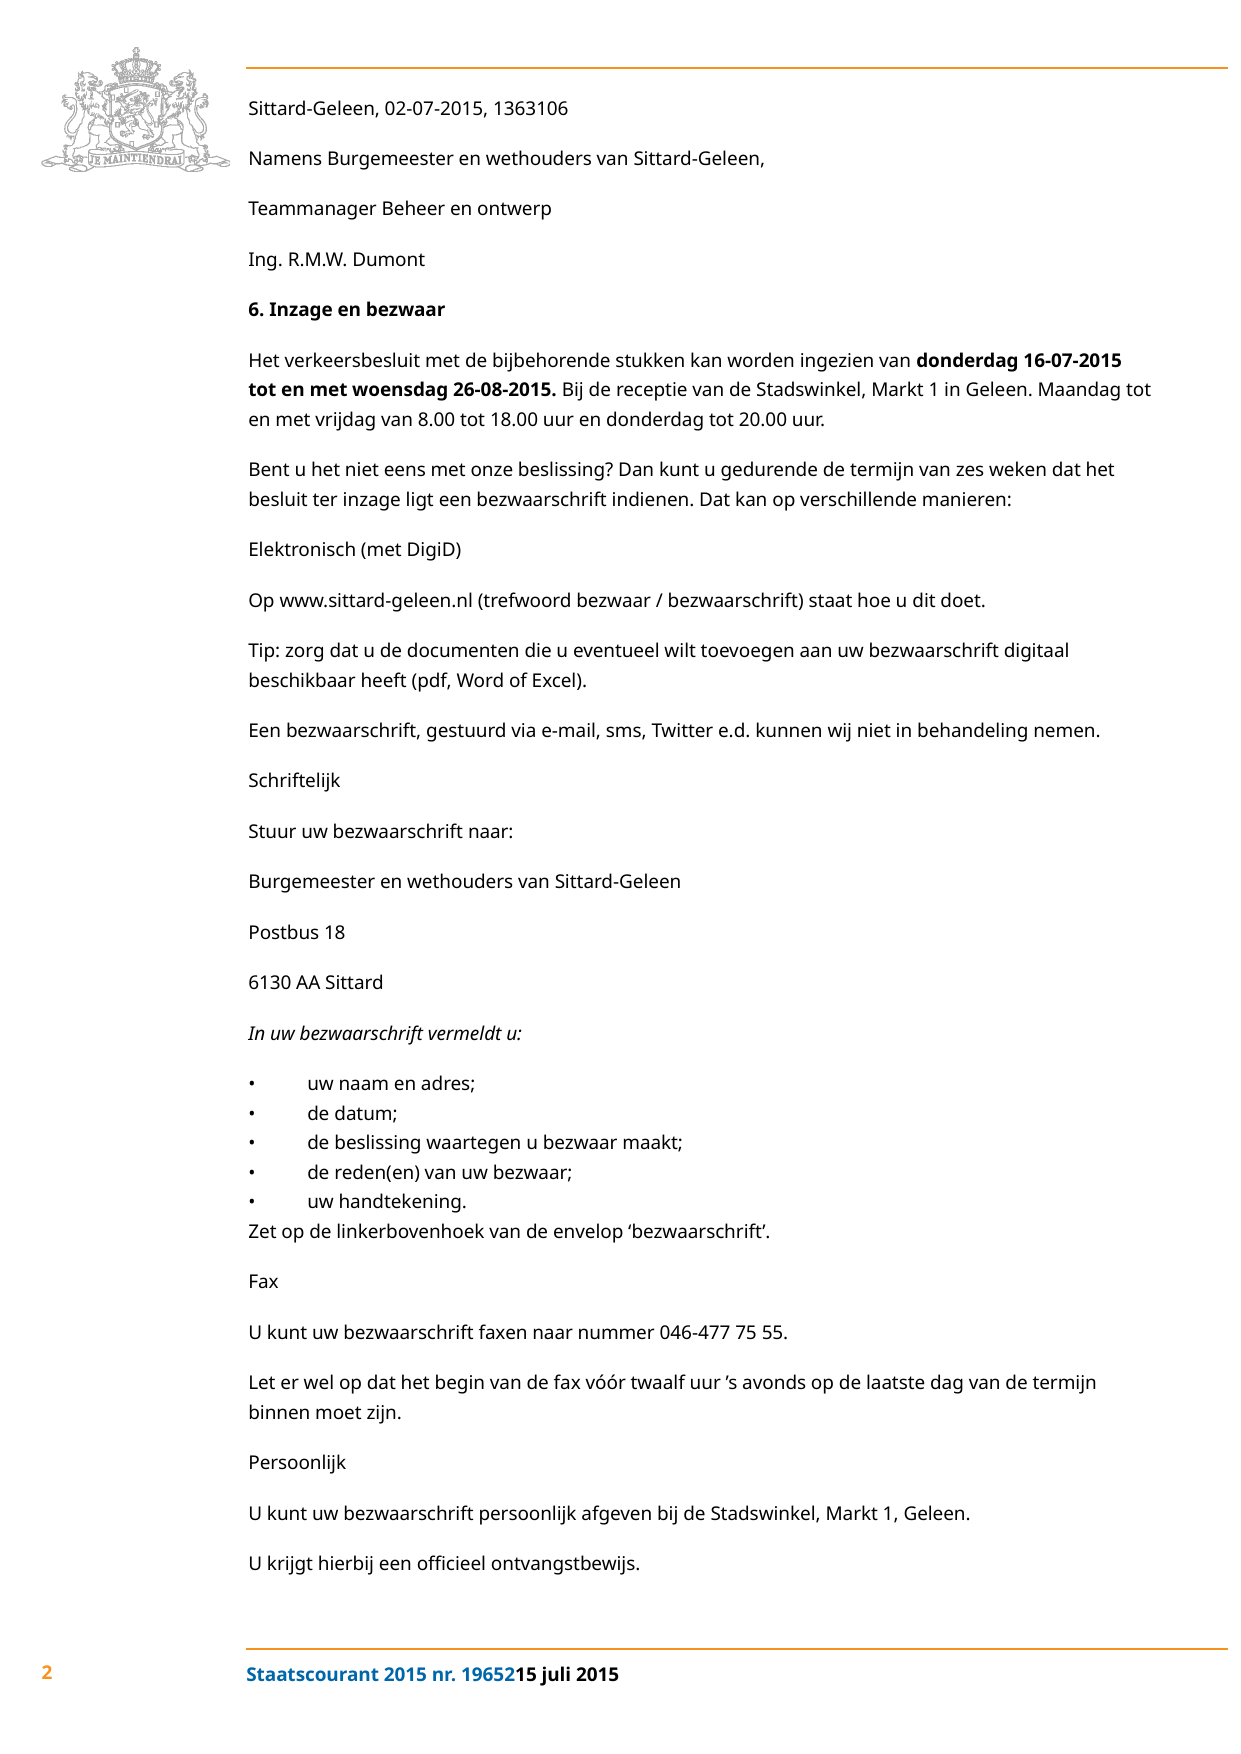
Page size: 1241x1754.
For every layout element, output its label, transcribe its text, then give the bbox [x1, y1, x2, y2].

text Een bezwaarschrift, gestuurd via e-mail, sms, Twitter e.d. kunnen wij niet in behandeling nemen. [248, 717, 1152, 743]
list de reden(en) van uw bezwaar; [248, 1159, 1152, 1185]
list uw naam en adres; [248, 1070, 1152, 1096]
text Ing. R.M.W. Dumont [248, 246, 1152, 272]
text Zet op de linkerbovenhoek van de envelop ‘bezwaarschrift’. [248, 1218, 1152, 1244]
text Op www.sittard-geleen.nl (trefwoord bezwaar / bezwaarschrift) staat hoe u dit doet. [248, 587, 1152, 613]
text Elektronisch (met DigiD) [248, 536, 1152, 562]
text Het verkeersbesluit met de bijbehorende stukken kan worden ingezien van donderdag 16-07-2015 tot en met woensdag 26-08-2015. Bij de receptie van de Stadswinkel, Markt 1 in Geleen. Maandag tot en met vrijdag van 8.00 tot 18.00 uur en donderdag tot 20.00 uur. [248, 347, 1152, 432]
text Let er wel op dat het begin van de fax vóór twaalf uur ’s avonds op de laatste dag van de termijn binnen moet zijn. [248, 1369, 1152, 1425]
text Schriftelijk [248, 768, 1152, 793]
text Stuur uw bezwaarschrift naar: [248, 818, 1152, 844]
text In uw bezwaarschrift vermeldt u: [248, 1020, 1152, 1046]
list uw handtekening. [248, 1188, 1152, 1214]
text 6130 AA Sittard [248, 969, 1152, 995]
text Sittard-Geleen, 02-07-2015, 1363106 [248, 95, 1152, 121]
text Postbus 18 [248, 919, 1152, 945]
text U kunt uw bezwaarschrift faxen naar nummer 046-477 75 55. [248, 1319, 1152, 1345]
text Bent u het niet eens met onze beslissing? Dan kunt u gedurende de termijn van zes weken dat het besluit ter inzage ligt een bezwaarschrift indienen. Dat kan op verschillende manieren: [248, 456, 1152, 512]
text Tip: zorg dat u de documenten die u eventueel wilt toevoegen aan uw bezwaarschrift digitaal beschikbaar heeft (pdf, Word of Excel). [248, 637, 1152, 693]
text Namens Burgemeester en wethouders van Sittard-Geleen, [248, 145, 1152, 171]
list de datum; [248, 1100, 1152, 1126]
text Burgemeester en wethouders van Sittard-Geleen [248, 868, 1152, 894]
text 6. Inzage en bezwaar [248, 296, 1152, 322]
text U krijgt hierbij een officieel ontvangstbewijs. [248, 1550, 1152, 1576]
text Persoonlijk [248, 1449, 1152, 1475]
text U kunt uw bezwaarschrift persoonlijk afgeven bij de Stadswinkel, Markt 1, Geleen. [248, 1500, 1152, 1526]
text Fax [248, 1268, 1152, 1294]
picture [41, 47, 231, 172]
list de beslissing waartegen u bezwaar maakt; [248, 1129, 1152, 1155]
text Teammanager Beheer en ontwerp [248, 196, 1152, 221]
